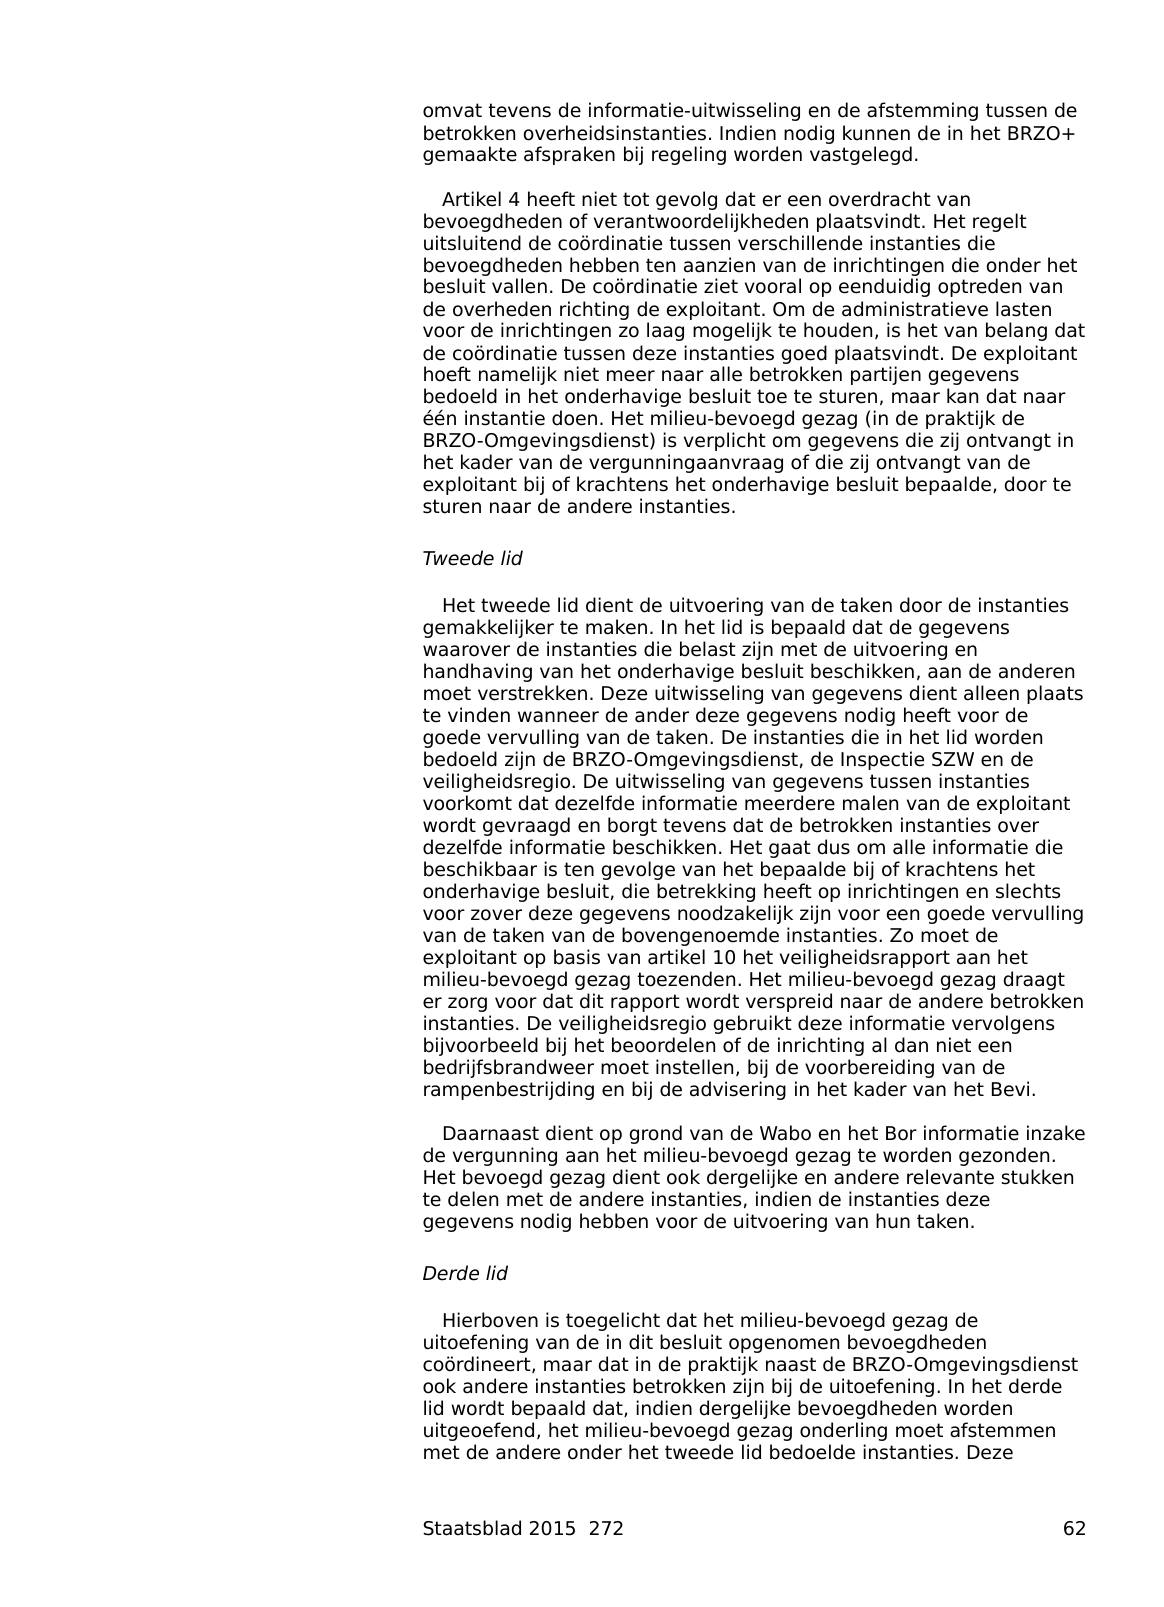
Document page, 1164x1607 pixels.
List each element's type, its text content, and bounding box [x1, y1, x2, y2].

text Het tweede lid dient de uitvoering van de taken door de instanties gemakkelijker te maken. In het lid is bepaald dat de gegevens waarover de instanties die belast zijn met de uitvoering en handhaving van het onderhavige besluit beschikken, aan de anderen moet verstrekken. Deze uitwisseling van gegevens dient alleen plaats te vinden wanneer de ander deze gegevens nodig heeft voor de goede vervulling van de taken. De instanties die in het lid worden bedoeld zijn de BRZO-Omgevingsdienst, de Inspectie SZW en de veiligheidsregio. De uitwisseling van gegevens tussen instanties voorkomt dat dezelfde informatie meerdere malen van de exploitant wordt gevraagd en borgt tevens dat de betrokken instanties over dezelfde informatie beschikken. Het gaat dus om alle informatie die beschikbaar is ten gevolge van het bepaalde bij of krachtens het onderhavige besluit, die betrekking heeft op inrichtingen en slechts voor zover deze gegevens noodzakelijk zijn voor een goede vervulling van de taken van de bovengenoemde instanties. Zo moet de exploitant op basis van artikel 10 het veiligheidsrapport aan het milieu-bevoegd gezag toezenden. Het milieu-bevoegd gezag draagt er zorg voor dat dit rapport wordt verspreid naar de andere betrokken instanties. De veiligheidsregio gebruikt deze informatie vervolgens bijvoorbeeld bij het beoordelen of de inrichting al dan niet een bedrijfsbrandweer moet instellen, bij de voorbereiding van de rampenbestrijding en bij de advisering in het kader van het Bevi. [422, 595, 1087, 1101]
text omvat tevens de informatie-uitwisseling en de afstemming tussen de betrokken overheidsinstanties. Indien nodig kunnen de in het BRZO+ gemaakte afspraken bij regeling worden vastgelegd. [422, 100, 1087, 166]
subtitle Derde lid [422, 1263, 1087, 1285]
text Hierboven is toegelicht dat het milieu-bevoegd gezag de uitoefening van de in dit besluit opgenomen bevoegdheden coördineert, maar dat in de praktijk naast de BRZO-Omgevingsdienst ook andere instanties betrokken zijn bij de uitoefening. In het derde lid wordt bepaald dat, indien dergelijke bevoegdheden worden uitgeoefend, het milieu-bevoegd gezag onderling moet afstemmen met de andere onder het tweede lid bedoelde instanties. Deze [422, 1310, 1087, 1464]
subtitle Tweede lid [422, 548, 1087, 570]
text Daarnaast dient op grond van de Wabo en het Bor informatie inzake de vergunning aan het milieu-bevoegd gezag te worden gezonden. Het bevoegd gezag dient ook dergelijke en andere relevante stukken te delen met de andere instanties, indien de instanties deze gegevens nodig hebben voor de uitvoering van hun taken. [422, 1123, 1087, 1233]
text Artikel 4 heeft niet tot gevolg dat er een overdracht van bevoegdheden of verantwoordelijkheden plaatsvindt. Het regelt uitsluitend de coördinatie tussen verschillende instanties die bevoegdheden hebben ten aanzien van de inrichtingen die onder het besluit vallen. De coördinatie ziet vooral op eenduidig optreden van de overheden richting de exploitant. Om de administratieve lasten voor de inrichtingen zo laag mogelijk te houden, is het van belang dat de coördinatie tussen deze instanties goed plaatsvindt. De exploitant hoeft namelijk niet meer naar alle betrokken partijen gegevens bedoeld in het onderhavige besluit toe te sturen, maar kan dat naar één instantie doen. Het milieu-bevoegd gezag (in de praktijk de BRZO-Omgevingsdienst) is verplicht om gegevens die zij ontvangt in het kader van de vergunningaanvraag of die zij ontvangt van de exploitant bij of krachtens het onderhavige besluit bepaalde, door te sturen naar de andere instanties. [422, 188, 1087, 518]
